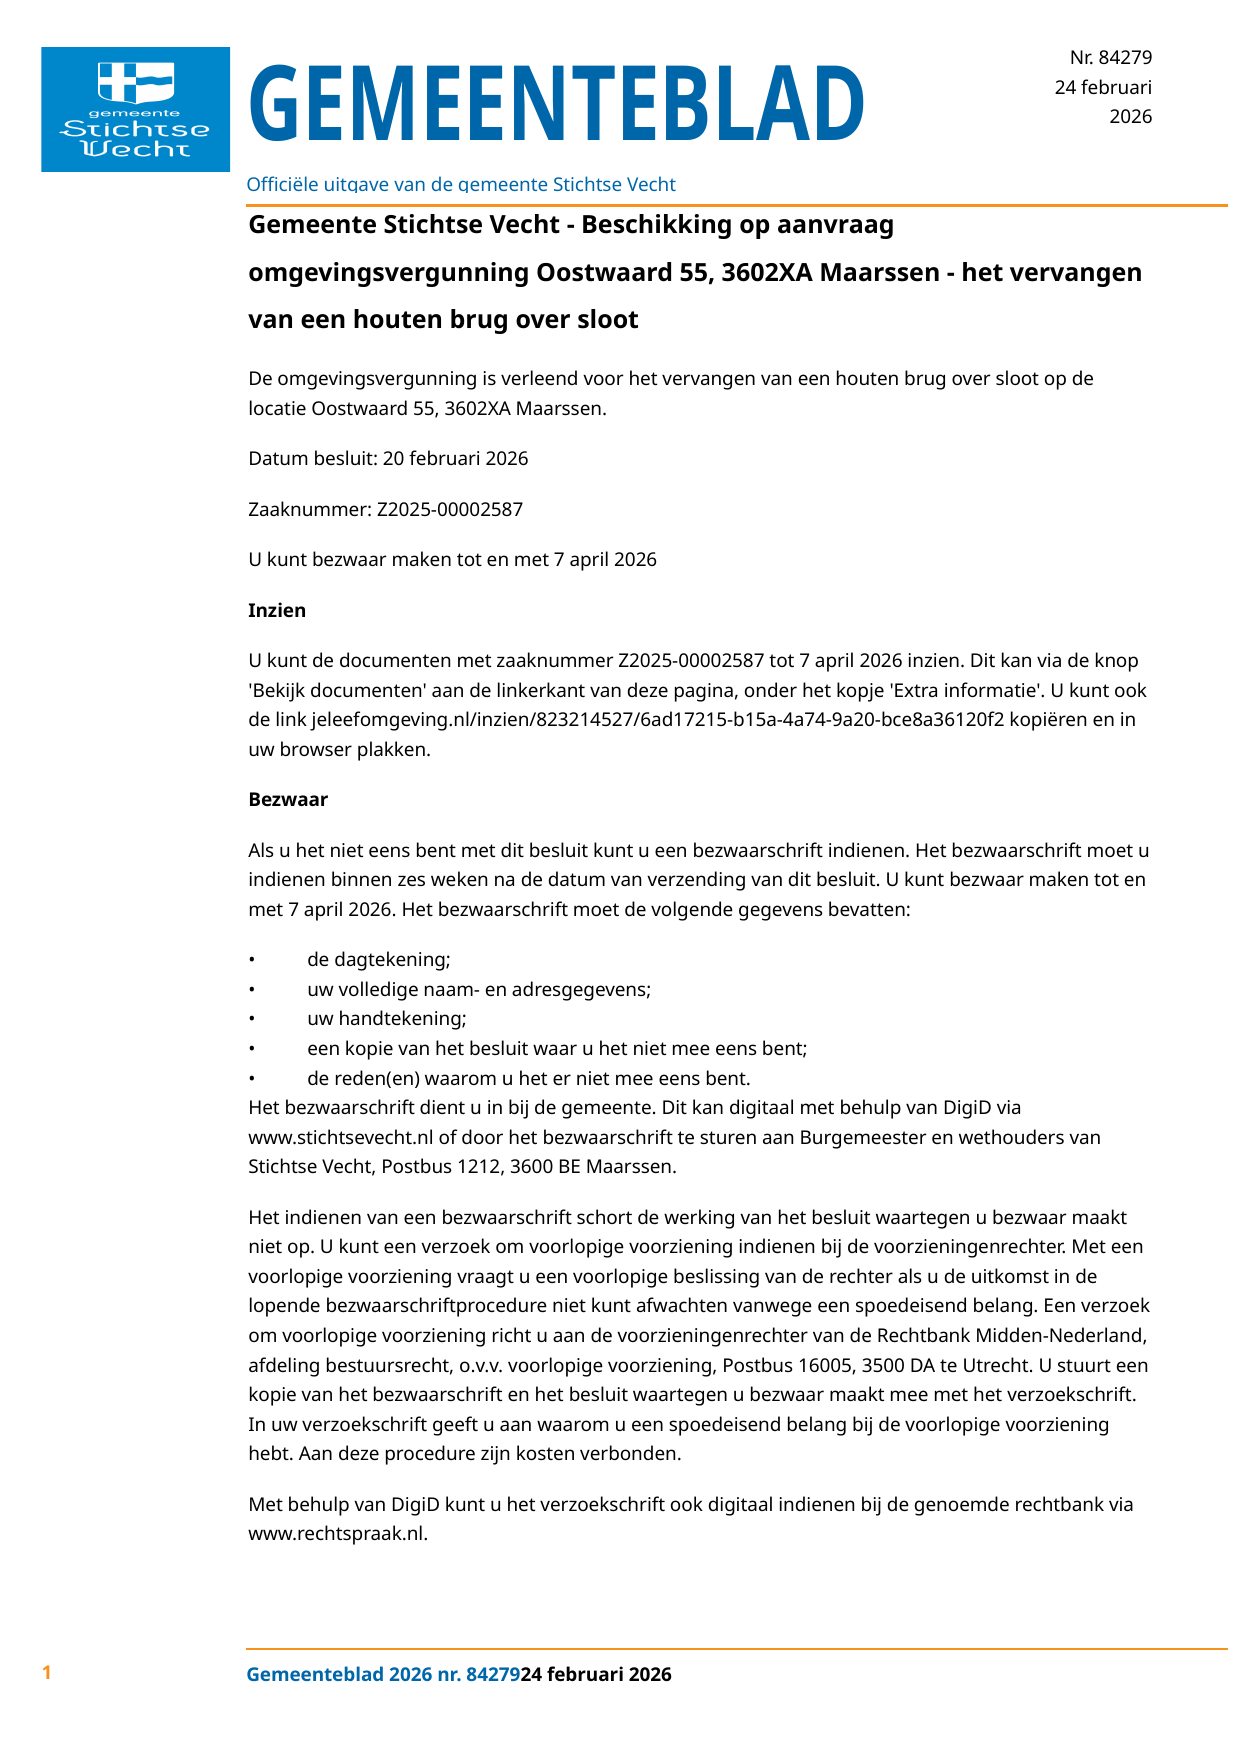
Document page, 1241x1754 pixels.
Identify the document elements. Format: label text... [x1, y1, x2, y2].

text Bezwaar [248, 786, 1152, 812]
text De omgevingsvergunning is verleend voor het vervangen van een houten brug over sloot op de locatie Oostwaard 55, 3602XA Maarssen. [248, 366, 1152, 421]
text Gemeente Stichtse Vecht - Beschikking op aanvraag omgevingsvergunning Oostwaard 55, 3602XA Maarssen - het vervangen van een houten brug over sloot [248, 207, 1152, 336]
list de reden(en) waarom u het er niet mee eens bent. [248, 1065, 1152, 1090]
text U kunt de documenten met zaaknummer Z2025-00002587 tot 7 april 2026 inzien. Dit kan via de knop 'Bekijk documenten' aan de linkerkant van deze pagina, onder het kopje 'Extra informatie'. U kunt ook de link jeleefomgeving.nl/inzien/823214527/6ad17215-b15a-4a74-9a20-bce8a36120f2 kopiëren en in uw browser plakken. [248, 647, 1152, 762]
list een kopie van het besluit waar u het niet mee eens bent; [248, 1035, 1152, 1061]
text Als u het niet eens bent met dit besluit kunt u een bezwaarschrift indienen. Het bezwaarschrift moet u indienen binnen zes weken na de datum van verzending van dit besluit. U kunt bezwaar maken tot en met 7 april 2026. Het bezwaarschrift moet de volgende gegevens bevatten: [248, 837, 1152, 922]
text Zaaknummer: Z2025-00002587 [248, 496, 1152, 522]
picture [99, 63, 135, 101]
text Het bezwaarschrift dient u in bij de gemeente. Dit kan digitaal met behulp van DigiD via www.stichtsevecht.nl of door het bezwaarschrift te sturen aan Burgemeester en wethouders van Stichtse Vecht, Postbus 1212, 3600 BE Maarssen. [248, 1094, 1152, 1179]
text U kunt bezwaar maken tot en met 7 april 2026 [248, 546, 1152, 572]
text Met behulp van DigiD kunt u het verzoekschrift ook digitaal indienen bij de genoemde rechtbank via www.rechtspraak.nl. [248, 1491, 1152, 1546]
text Datum besluit: 20 februari 2026 [248, 446, 1152, 471]
text Inzien [248, 597, 1152, 622]
list uw handtekening; [248, 1006, 1152, 1031]
text Het indienen van een bezwaarschrift schort de werking van het besluit waartegen u bezwaar maakt niet op. U kunt een verzoek om voorlopige voorziening indienen bij de voorzieningenrechter. Met een voorlopige voorziening vraagt u een voorlopige beslissing van de rechter als u de uitkomst in de lopende bezwaarschriftprocedure niet kunt afwachten vanwege een spoedeisend belang. Een verzoek om voorlopige voorziening richt u aan de voorzieningenrechter van de Rechtbank Midden-Nederland, afdeling bestuursrecht, o.v.v. voorlopige voorziening, Postbus 16005, 3500 DA te Utrecht. U stuurt een kopie van het bezwaarschrift en het besluit waartegen u bezwaar maakt mee met het verzoekschrift. In uw verzoekschrift geeft u aan waarom u een spoedeisend belang bij de voorlopige voorziening hebt. Aan deze procedure zijn kosten verbonden. [248, 1204, 1152, 1466]
picture [137, 63, 174, 103]
list uw volledige naam- en adresgegevens; [248, 976, 1152, 1002]
list de dagtekening; [248, 946, 1152, 972]
